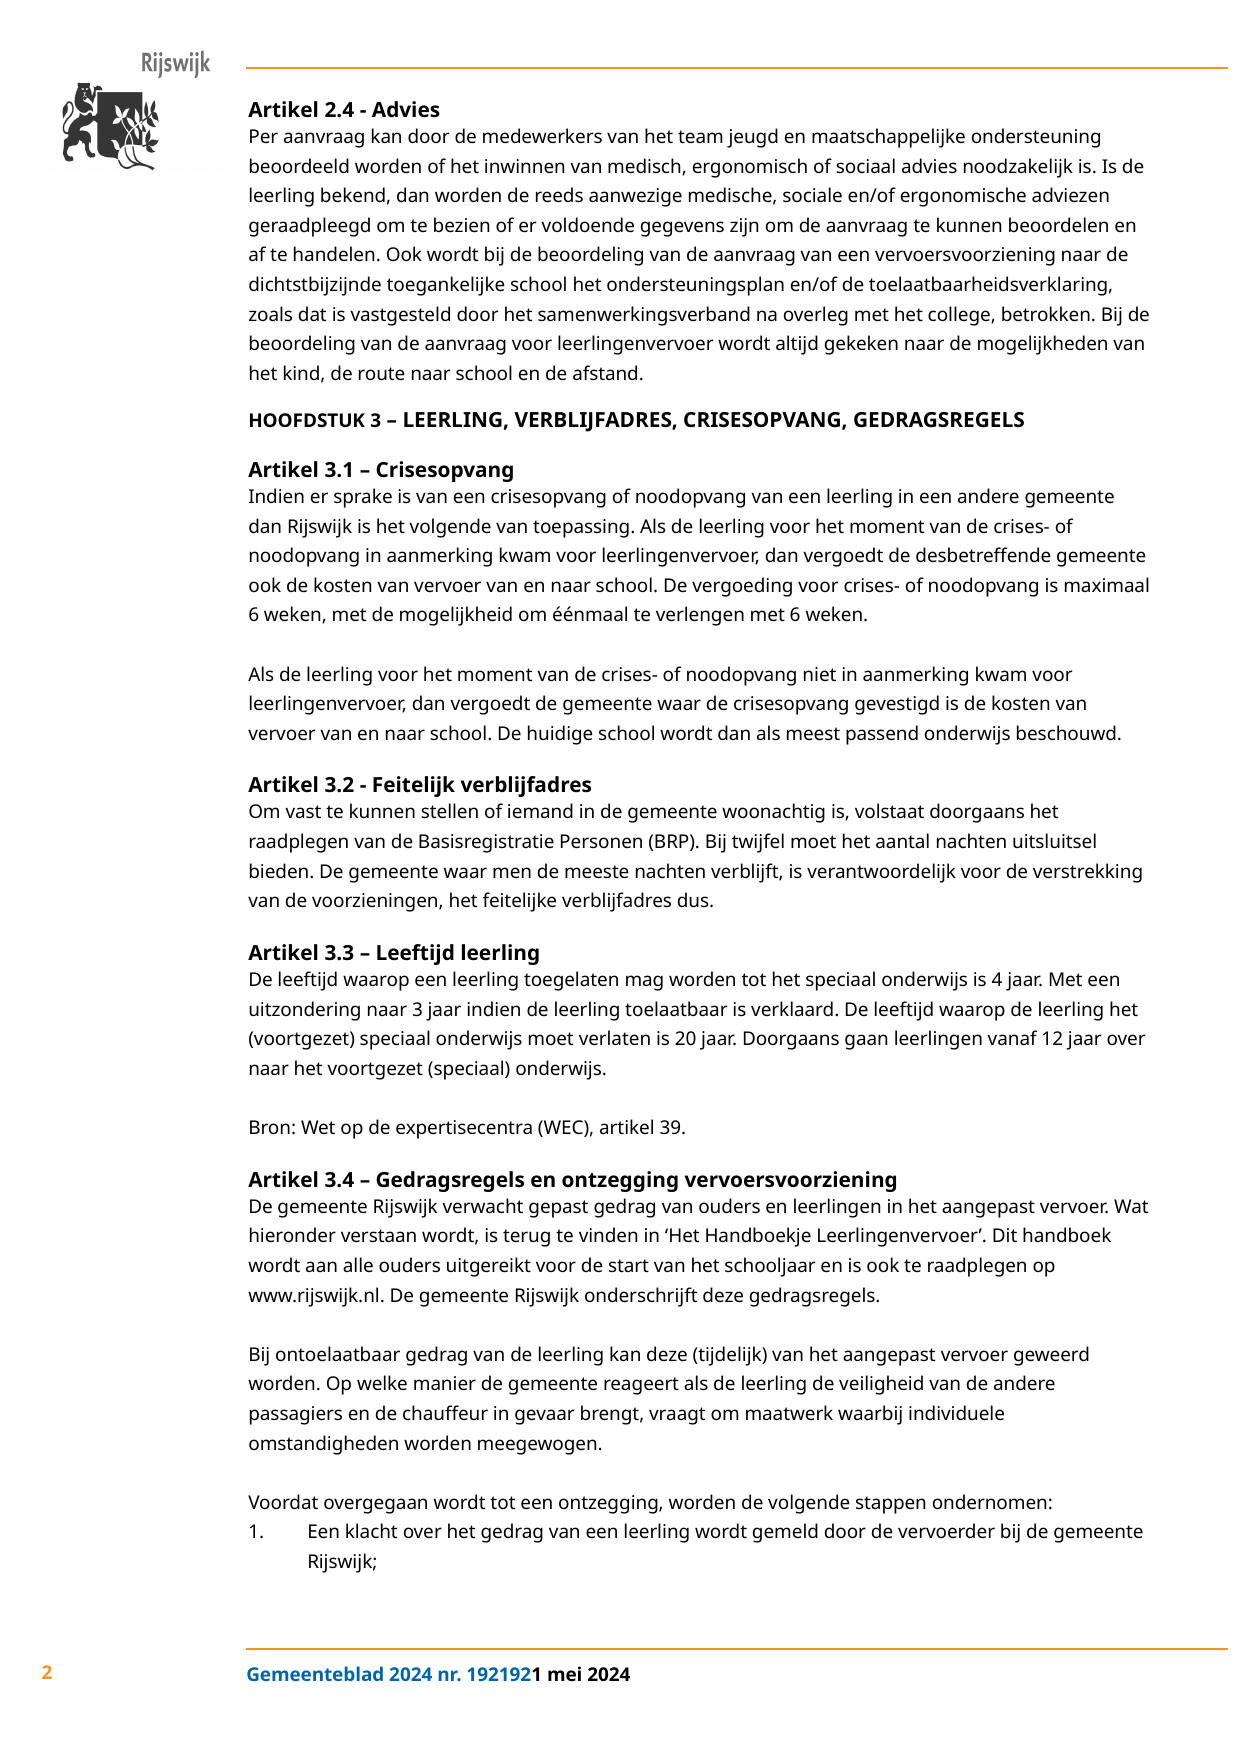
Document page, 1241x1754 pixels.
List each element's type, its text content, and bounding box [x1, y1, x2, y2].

text Indien er sprake is van een crisesopvang of noodopvang van een leerling in een andere gemeente dan Rijswijk is het volgende van toepassing. Als de leerling voor het moment van de crises- of noodopvang in aanmerking kwam voor leerlingenvervoer, dan vergoedt de desbetreffende gemeente ook de kosten van vervoer van en naar school. De vergoeding voor crises- of noodopvang is maximaal 6 weken, met de mogelijkheid om éénmaal te verlengen met 6 weken. [248, 483, 1152, 627]
text Artikel 3.1 – Crisesopvang [248, 455, 1152, 483]
text De gemeente Rijswijk verwacht gepast gedrag van ouders en leerlingen in het aangepast vervoer. Wat hieronder verstaan wordt, is terug te vinden in ‘Het Handboekje Leerlingenvervoer’. Dit handboek wordt aan alle ouders uitgereikt voor de start van het schooljaar en is ook te raadplegen op www.rijswijk.nl. De gemeente Rijswijk onderschrijft deze gedragsregels. [248, 1193, 1152, 1308]
text Als de leerling voor het moment van de crises- of noodopvang niet in aanmerking kwam voor leerlingenvervoer, dan vergoedt de gemeente waar de crisesopvang gevestigd is de kosten van vervoer van en naar school. De huidige school wordt dan als meest passend onderwijs beschouwd. [248, 661, 1152, 746]
text Artikel 3.2 - Feitelijk verblijfadres [248, 770, 1152, 799]
text Artikel 2.4 - Advies [248, 95, 1152, 123]
text Bron: Wet op de expertisecentra (WEC), artikel 39. [248, 1114, 1152, 1140]
text Bij ontoelaatbaar gedrag van de leerling kan deze (tijdelijk) van het aangepast vervoer geweerd worden. Op welke manier de gemeente reageert als de leerling de veiligheid van de andere passagiers en de chauffeur in gevaar brengt, vraagt om maatwerk waarbij individuele omstandigheden worden meegewogen. [248, 1341, 1152, 1456]
text HOOFDSTUK 3 – LEERLING, VERBLIJFADRES, CRISESOPVANG, GEDRAGSREGELS [248, 406, 1152, 434]
text Om vast te kunnen stellen of iemand in de gemeente woonachtig is, volstaat doorgaans het raadplegen van de Basisregistratie Personen (BRP). Bij twijfel moet het aantal nachten uitsluitsel bieden. De gemeente waar men de meeste nachten verblijft, is verantwoordelijk voor de verstrekking van de voorzieningen, het feitelijke verblijfadres dus. [248, 799, 1152, 913]
list Een klacht over het gedrag van een leerling wordt gemeld door de vervoerder bij de gemeente Rijswijk; [248, 1518, 1152, 1574]
text Per aanvraag kan door de medewerkers van het team jeugd en maatschappelijke ondersteuning beoordeeld worden of het inwinnen van medisch, ergonomisch of sociaal advies noodzakelijk is. Is de leerling bekend, dan worden de reeds aanwezige medische, sociale en/of ergonomische adviezen geraadpleegd om te bezien of er voldoende gegevens zijn om de aanvraag te kunnen beoordelen en af te handelen. Ook wordt bij de beoordeling van de aanvraag van een vervoersvoorziening naar de dichtstbijzijnde toegankelijke school het ondersteuningsplan en/of de toelaatbaarheidsverklaring, zoals dat is vastgesteld door het samenwerkingsverband na overleg met het college, betrokken. Bij de beoordeling van de aanvraag voor leerlingenvervoer wordt altijd gekeken naar de mogelijkheden van het kind, de route naar school en de afstand. [248, 123, 1152, 386]
text Artikel 3.3 – Leeftijd leerling [248, 938, 1152, 966]
text De leeftijd waarop een leerling toegelaten mag worden tot het speciaal onderwijs is 4 jaar. Met een uitzondering naar 3 jaar indien de leerling toelaatbaar is verklaard. De leeftijd waarop de leerling het (voortgezet) speciaal onderwijs moet verlaten is 20 jaar. Doorgaans gaan leerlingen vanaf 12 jaar over naar het voortgezet (speciaal) onderwijs. [248, 966, 1152, 1081]
picture [41, 47, 231, 172]
text Voordat overgegaan wordt tot een ontzegging, worden de volgende stappen ondernomen: [248, 1489, 1152, 1515]
text Artikel 3.4 – Gedragsregels en ontzegging vervoersvoorziening [248, 1165, 1152, 1193]
